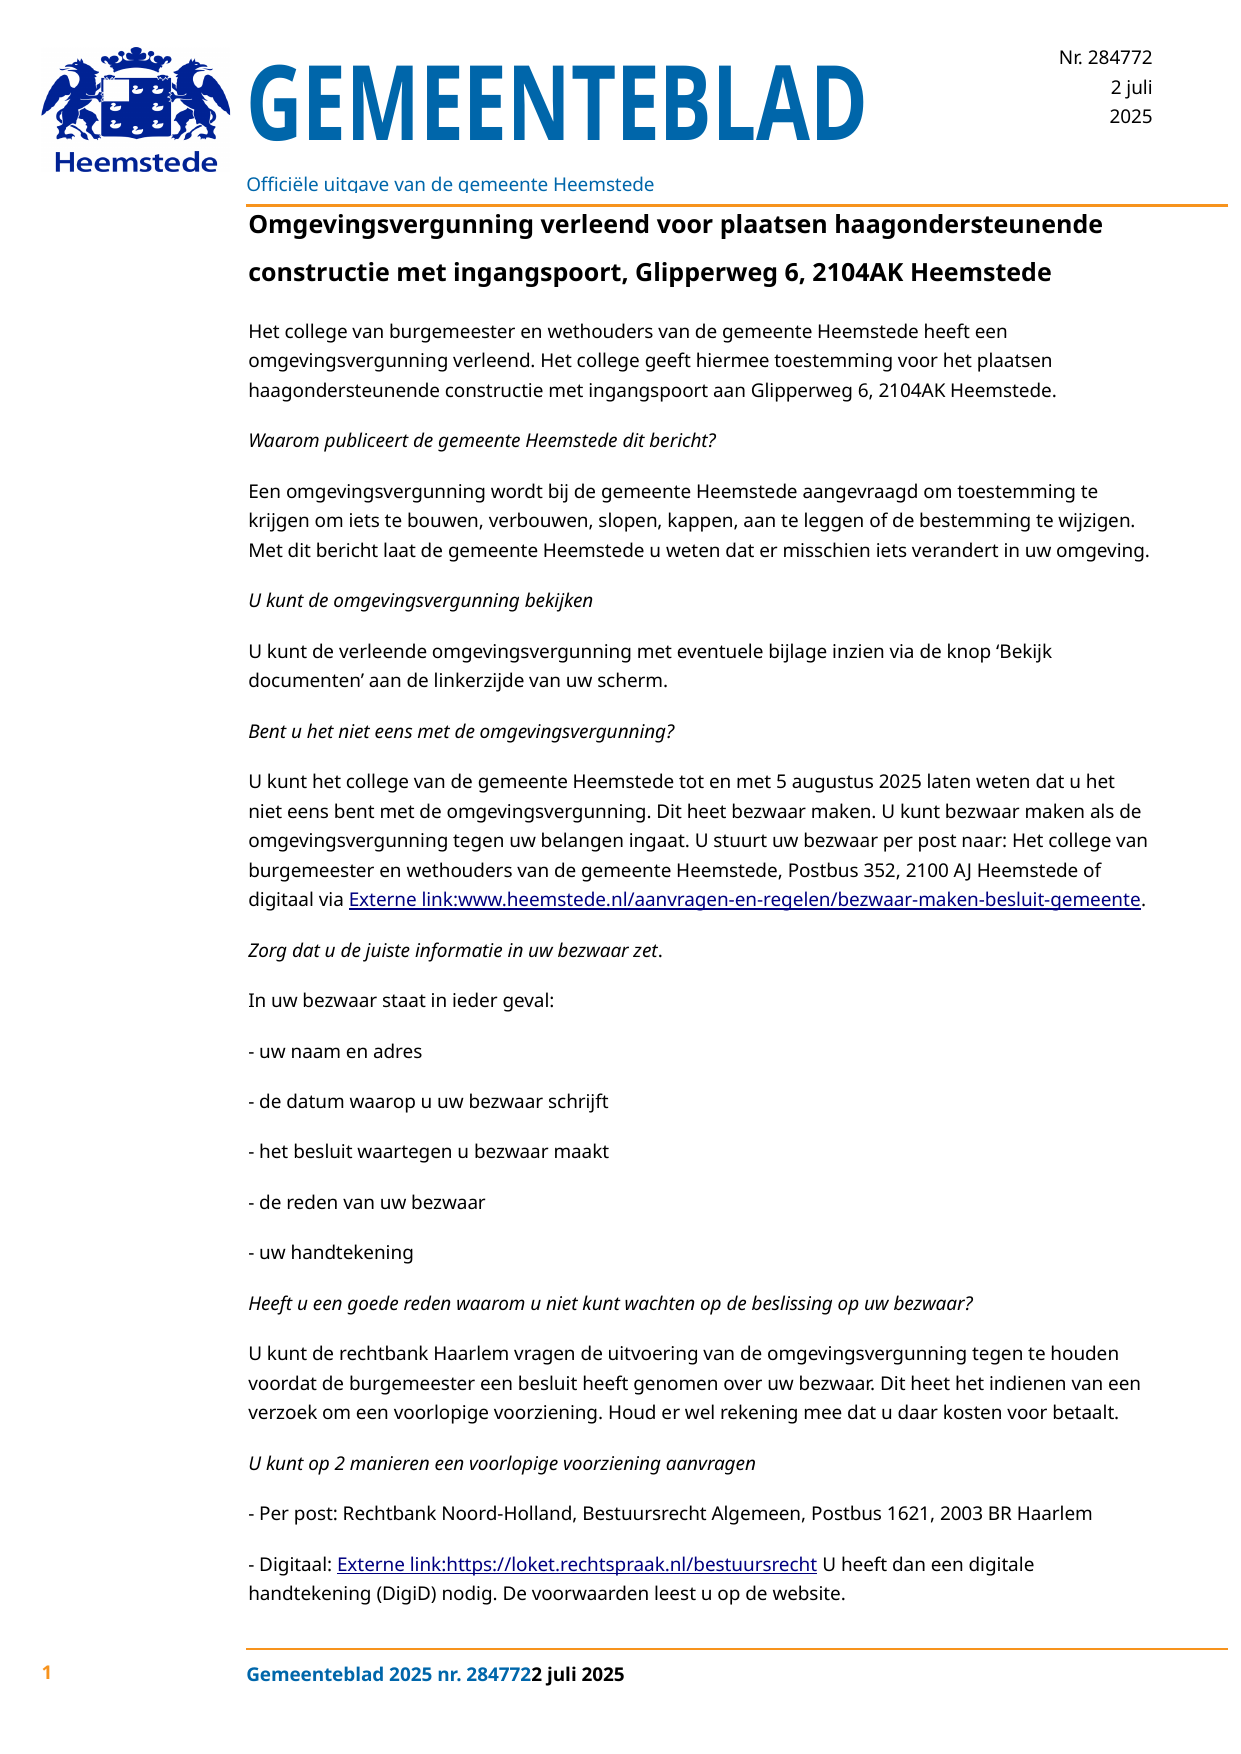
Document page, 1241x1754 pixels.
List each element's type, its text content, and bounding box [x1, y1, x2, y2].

picture [41, 47, 231, 172]
text Waarom publiceert de gemeente Heemstede dit bericht? [248, 427, 1152, 453]
text U kunt de omgevingsvergunning bekijken [248, 587, 1152, 613]
text - Digitaal: Externe link:https://loket.rechtspraak.nl/bestuursrecht U heeft dan een digitale handtekening (DigiD) nodig. De voorwaarden leest u op de website. [248, 1551, 1152, 1606]
text Een omgevingsvergunning wordt bij de gemeente Heemstede aangevraagd om toestemming te krijgen om iets te bouwen, verbouwen, slopen, kappen, aan te leggen of de bestemming te wijzigen. Met dit bericht laat de gemeente Heemstede u weten dat er misschien iets verandert in uw omgeving. [248, 478, 1152, 563]
text Omgevingsvergunning verleend voor plaatsen haagondersteunende constructie met ingangspoort, Glipperweg 6, 2104AK Heemstede [248, 207, 1152, 288]
text Het college van burgemeester en wethouders van de gemeente Heemstede heeft een omgevingsvergunning verleend. Het college geeft hiermee toestemming voor het plaatsen haagondersteunende constructie met ingangspoort aan Glipperweg 6, 2104AK Heemstede. [248, 318, 1152, 403]
text In uw bezwaar staat in ieder geval: [248, 987, 1152, 1013]
text U kunt de verleende omgevingsvergunning met eventuele bijlage inzien via de knop ‘Bekijk documenten’ aan de linkerzijde van uw scherm. [248, 638, 1152, 693]
text U kunt het college van de gemeente Heemstede tot en met 5 augustus 2025 laten weten dat u het niet eens bent met de omgevingsvergunning. Dit heet bezwaar maken. U kunt bezwaar maken als de omgevingsvergunning tegen uw belangen ingaat. U stuurt uw bezwaar per post naar: Het college van burgemeester en wethouders van de gemeente Heemstede, Postbus 352, 2100 AJ Heemstede of digitaal via Externe link:www.heemstede.nl/aanvragen-en-regelen/bezwaar-maken-besluit-gemeente. [248, 768, 1152, 912]
text - de reden van uw bezwaar [248, 1189, 1152, 1215]
text - uw naam en adres [248, 1038, 1152, 1064]
text Zorg dat u de juiste informatie in uw bezwaar zet. [248, 937, 1152, 963]
text U kunt op 2 manieren een voorlopige voorziening aanvragen [248, 1450, 1152, 1476]
text - Per post: Rechtbank Noord-Holland, Bestuursrecht Algemeen, Postbus 1621, 2003 BR Haarlem [248, 1500, 1152, 1526]
text Heeft u een goede reden waarom u niet kunt wachten op de beslissing op uw bezwaar? [248, 1290, 1152, 1316]
text - de datum waarop u uw bezwaar schrijft [248, 1088, 1152, 1114]
text - het besluit waartegen u bezwaar maakt [248, 1139, 1152, 1164]
text - uw handtekening [248, 1239, 1152, 1265]
text U kunt de rechtbank Haarlem vragen de uitvoering van de omgevingsvergunning tegen te houden voordat de burgemeester een besluit heeft genomen over uw bezwaar. Dit heet het indienen van een verzoek om een voorlopige voorziening. Houd er wel rekening mee dat u daar kosten voor betaalt. [248, 1340, 1152, 1425]
text Bent u het niet eens met de omgevingsvergunning? [248, 718, 1152, 744]
